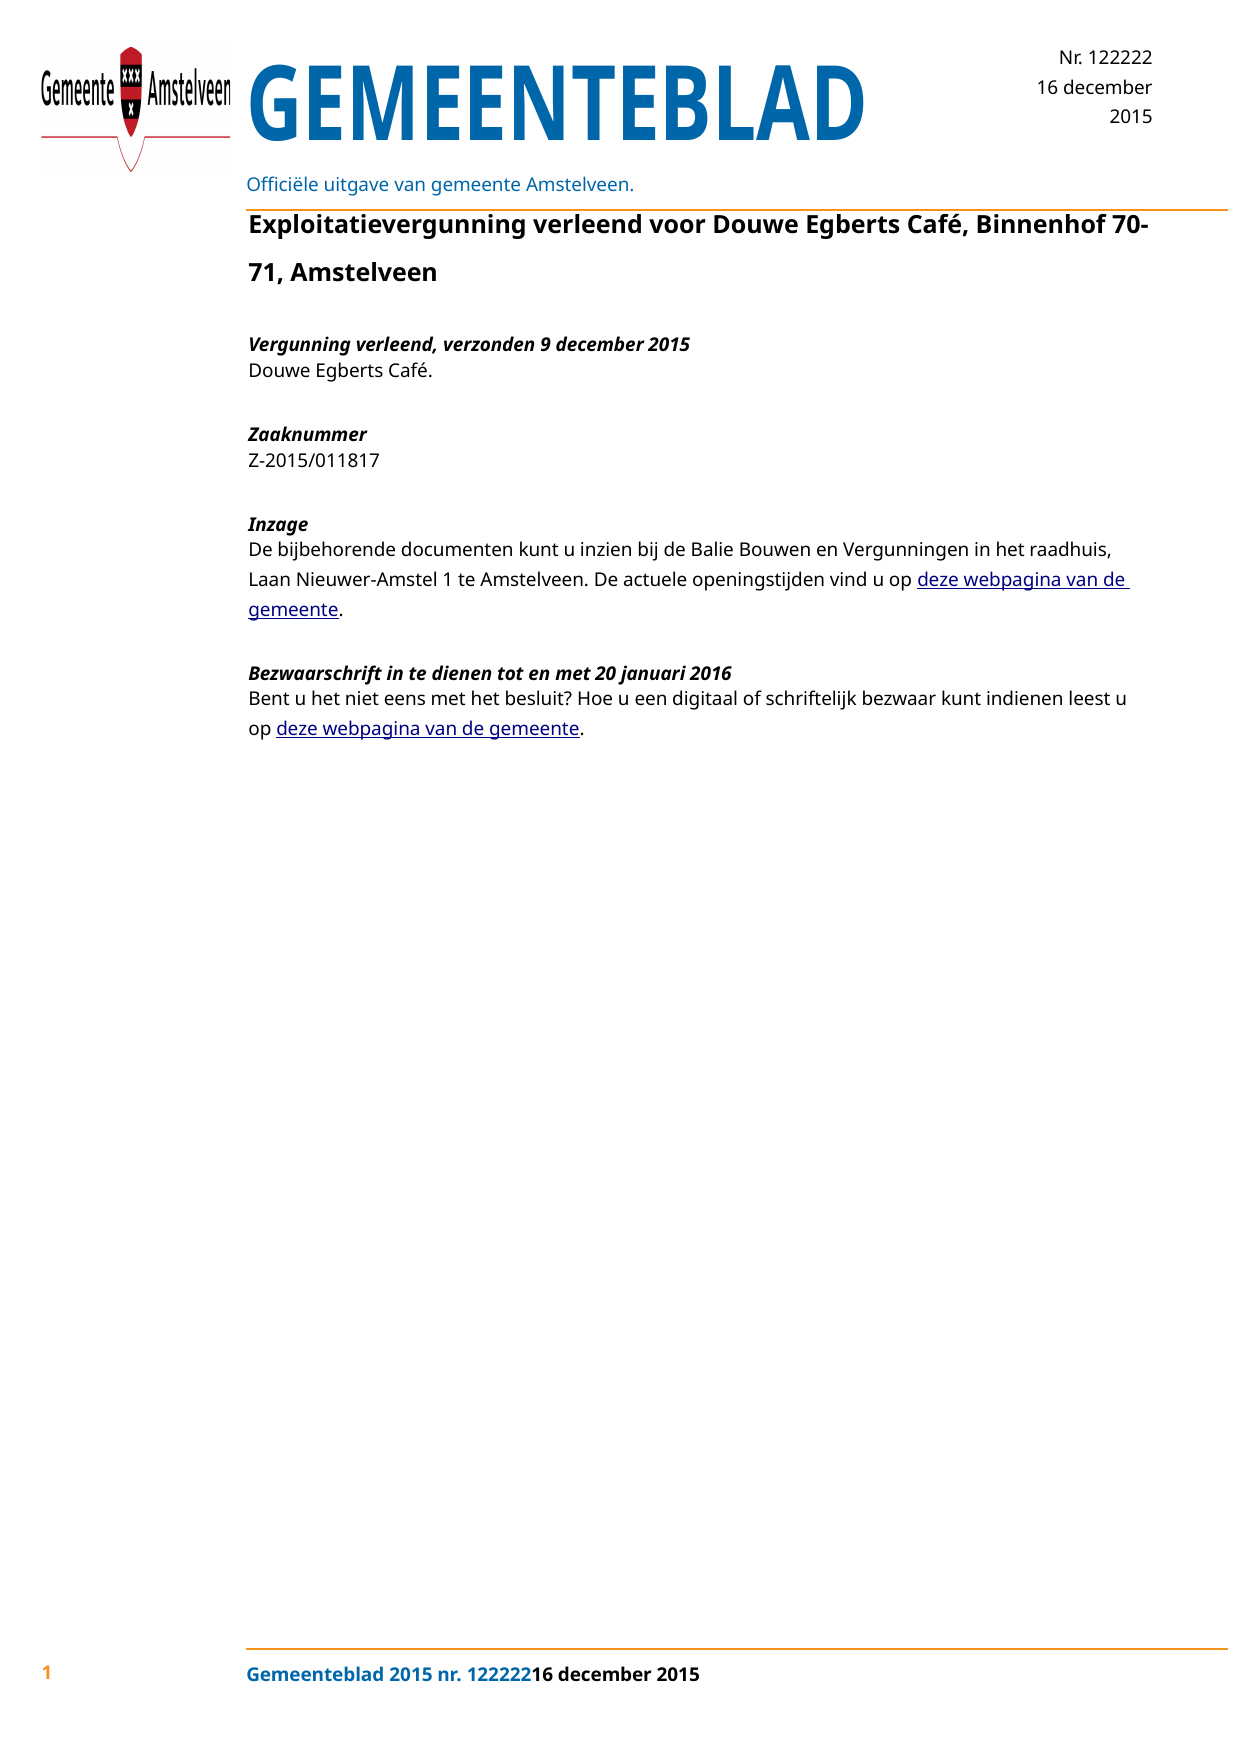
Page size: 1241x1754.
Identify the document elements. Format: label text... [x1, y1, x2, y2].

text Z-2015/011817 [248, 447, 1152, 473]
text De bijbehorende documenten kunt u inzien bij de Balie Bouwen en Vergunningen in het raadhuis, Laan Nieuwer-Amstel 1 te Amstelveen. De actuele openingstijden vind u op deze webpagina van de gemeente. [248, 537, 1152, 621]
text Zaaknummer [248, 421, 1152, 447]
text Bent u het niet eens met het besluit? Hoe u een digitaal of schriftelijk bezwaar kunt indienen leest u op deze webpagina van de gemeente. [248, 685, 1152, 741]
text Bezwaarschrift in te dienen tot en met 20 januari 2016 [248, 660, 1152, 685]
picture [41, 47, 231, 172]
text Douwe Egberts Café. [248, 357, 1152, 383]
text Vergunning verleend, verzonden 9 december 2015 [248, 331, 1152, 357]
text Exploitatievergunning verleend voor Douwe Egberts Café, Binnenhof 70-71, Amstelveen [248, 211, 1152, 288]
text Inzage [248, 511, 1152, 537]
